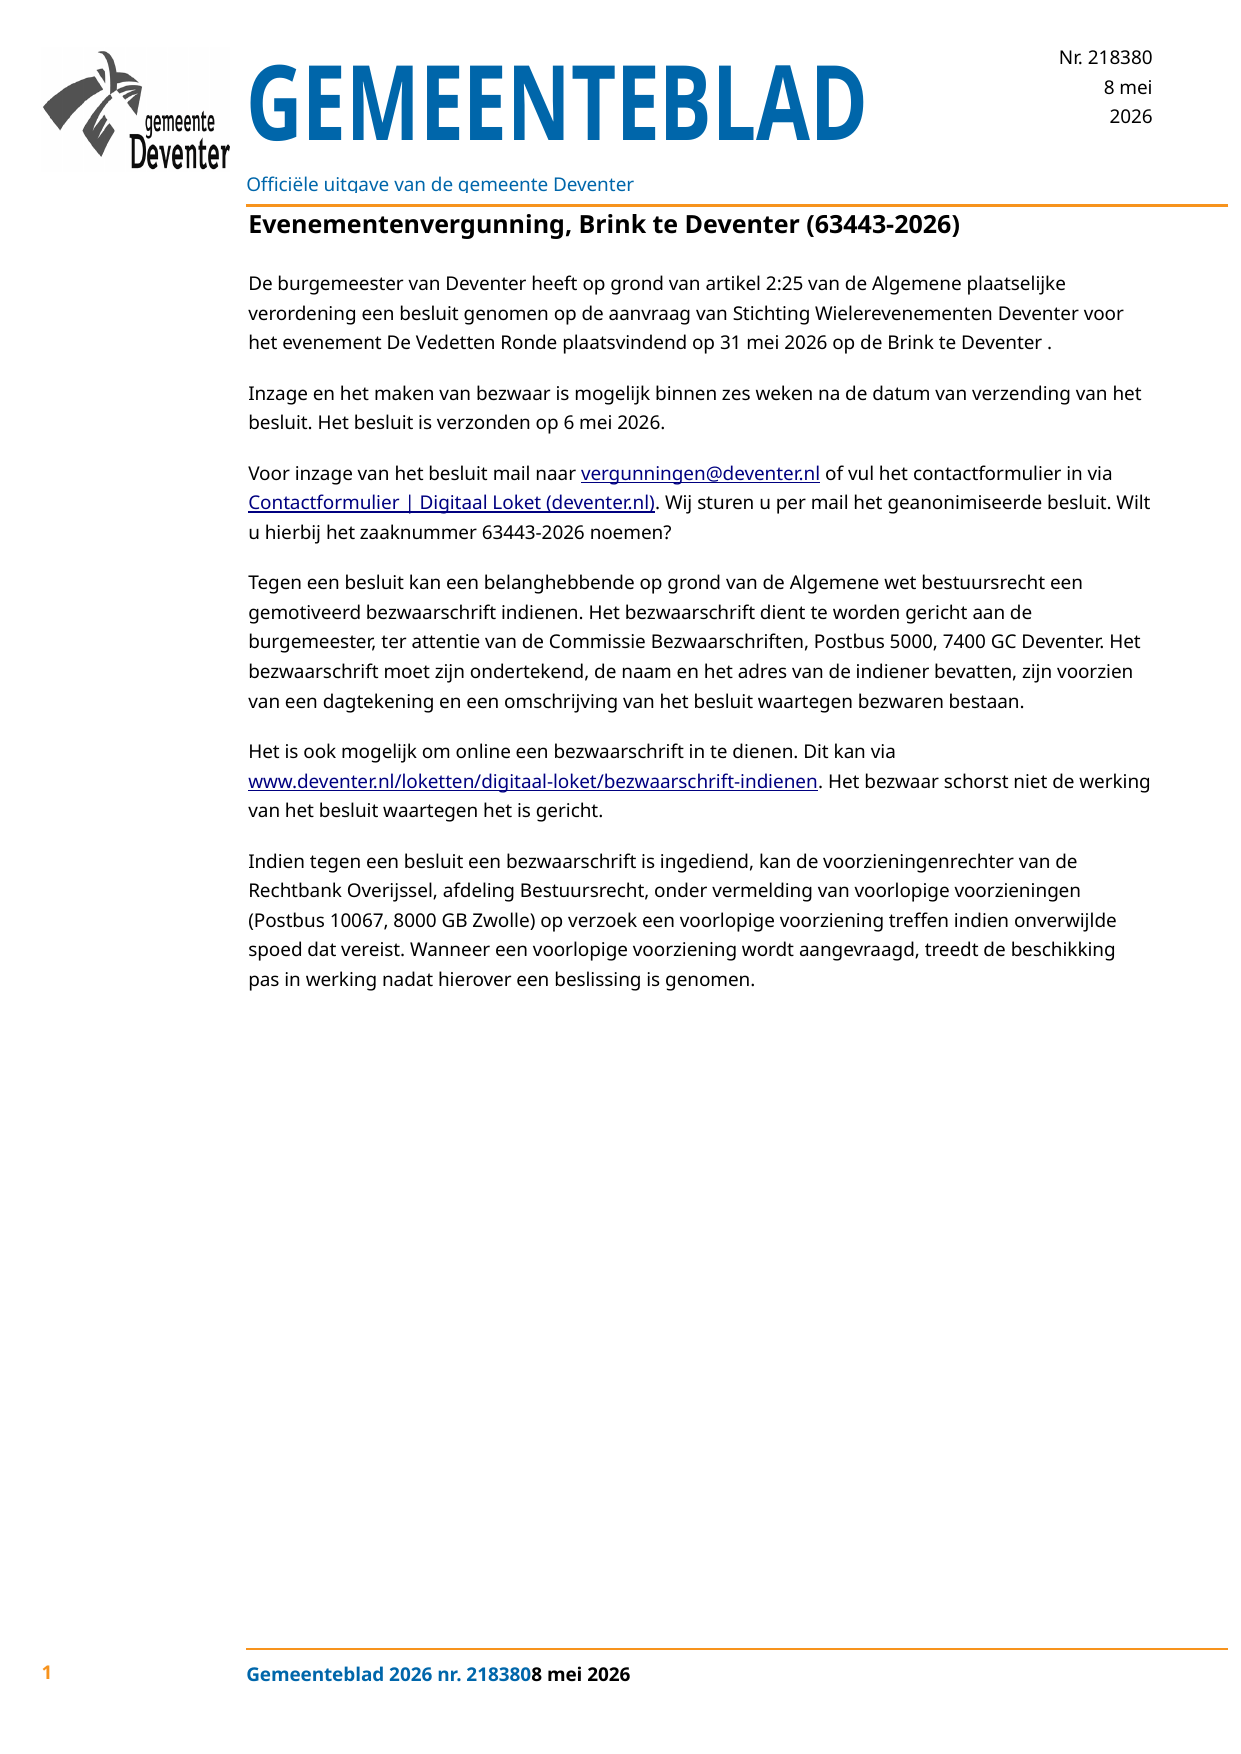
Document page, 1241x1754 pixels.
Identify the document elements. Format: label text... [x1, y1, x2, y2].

text Inzage en het maken van bezwaar is mogelijk binnen zes weken na de datum van verzending van het besluit. Het besluit is verzonden op 6 mei 2026. [248, 380, 1152, 435]
text Tegen een besluit kan een belanghebbende op grond van de Algemene wet bestuursrecht een gemotiveerd bezwaarschrift indienen. Het bezwaarschrift dient te worden gericht aan de burgemeester, ter attentie van de Commissie Bezwaarschriften, Postbus 5000, 7400 GC Deventer. Het bezwaarschrift moet zijn ondertekend, de naam en het adres van de indiener bevatten, zijn voorzien van een dagtekening en een omschrijving van het besluit waartegen bezwaren bestaan. [248, 569, 1152, 713]
text Het is ook mogelijk om online een bezwaarschrift in te dienen. Dit kan via www.deventer.nl/loketten/digitaal-loket/bezwaarschrift-indienen. Het bezwaar schorst niet de werking van het besluit waartegen het is gericht. [248, 738, 1152, 823]
text Voor inzage van het besluit mail naar vergunningen@deventer.nl of vul het contactformulier in via Contactformulier | Digitaal Loket (deventer.nl). Wij sturen u per mail het geanonimiseerde besluit. Wilt u hierbij het zaaknummer 63443-2026 noemen? [248, 460, 1152, 545]
text Evenementenvergunning, Brink te Deventer (63443-2026) [248, 207, 1152, 241]
picture [41, 47, 231, 172]
text Indien tegen een besluit een bezwaarschrift is ingediend, kan de voorzieningenrechter van de Rechtbank Overijssel, afdeling Bestuursrecht, onder vermelding van voorlopige voorzieningen (Postbus 10067, 8000 GB Zwolle) op verzoek een voorlopige voorziening treffen indien onverwijlde spoed dat vereist. Wanneer een voorlopige voorziening wordt aangevraagd, treedt de beschikking pas in werking nadat hierover een beslissing is genomen. [248, 848, 1152, 992]
text De burgemeester van Deventer heeft op grond van artikel 2:25 van de Algemene plaatselijke verordening een besluit genomen op de aanvraag van Stichting Wielerevenementen Deventer voor het evenement De Vedetten Ronde plaatsvindend op 31 mei 2026 op de Brink te Deventer . [248, 270, 1152, 355]
